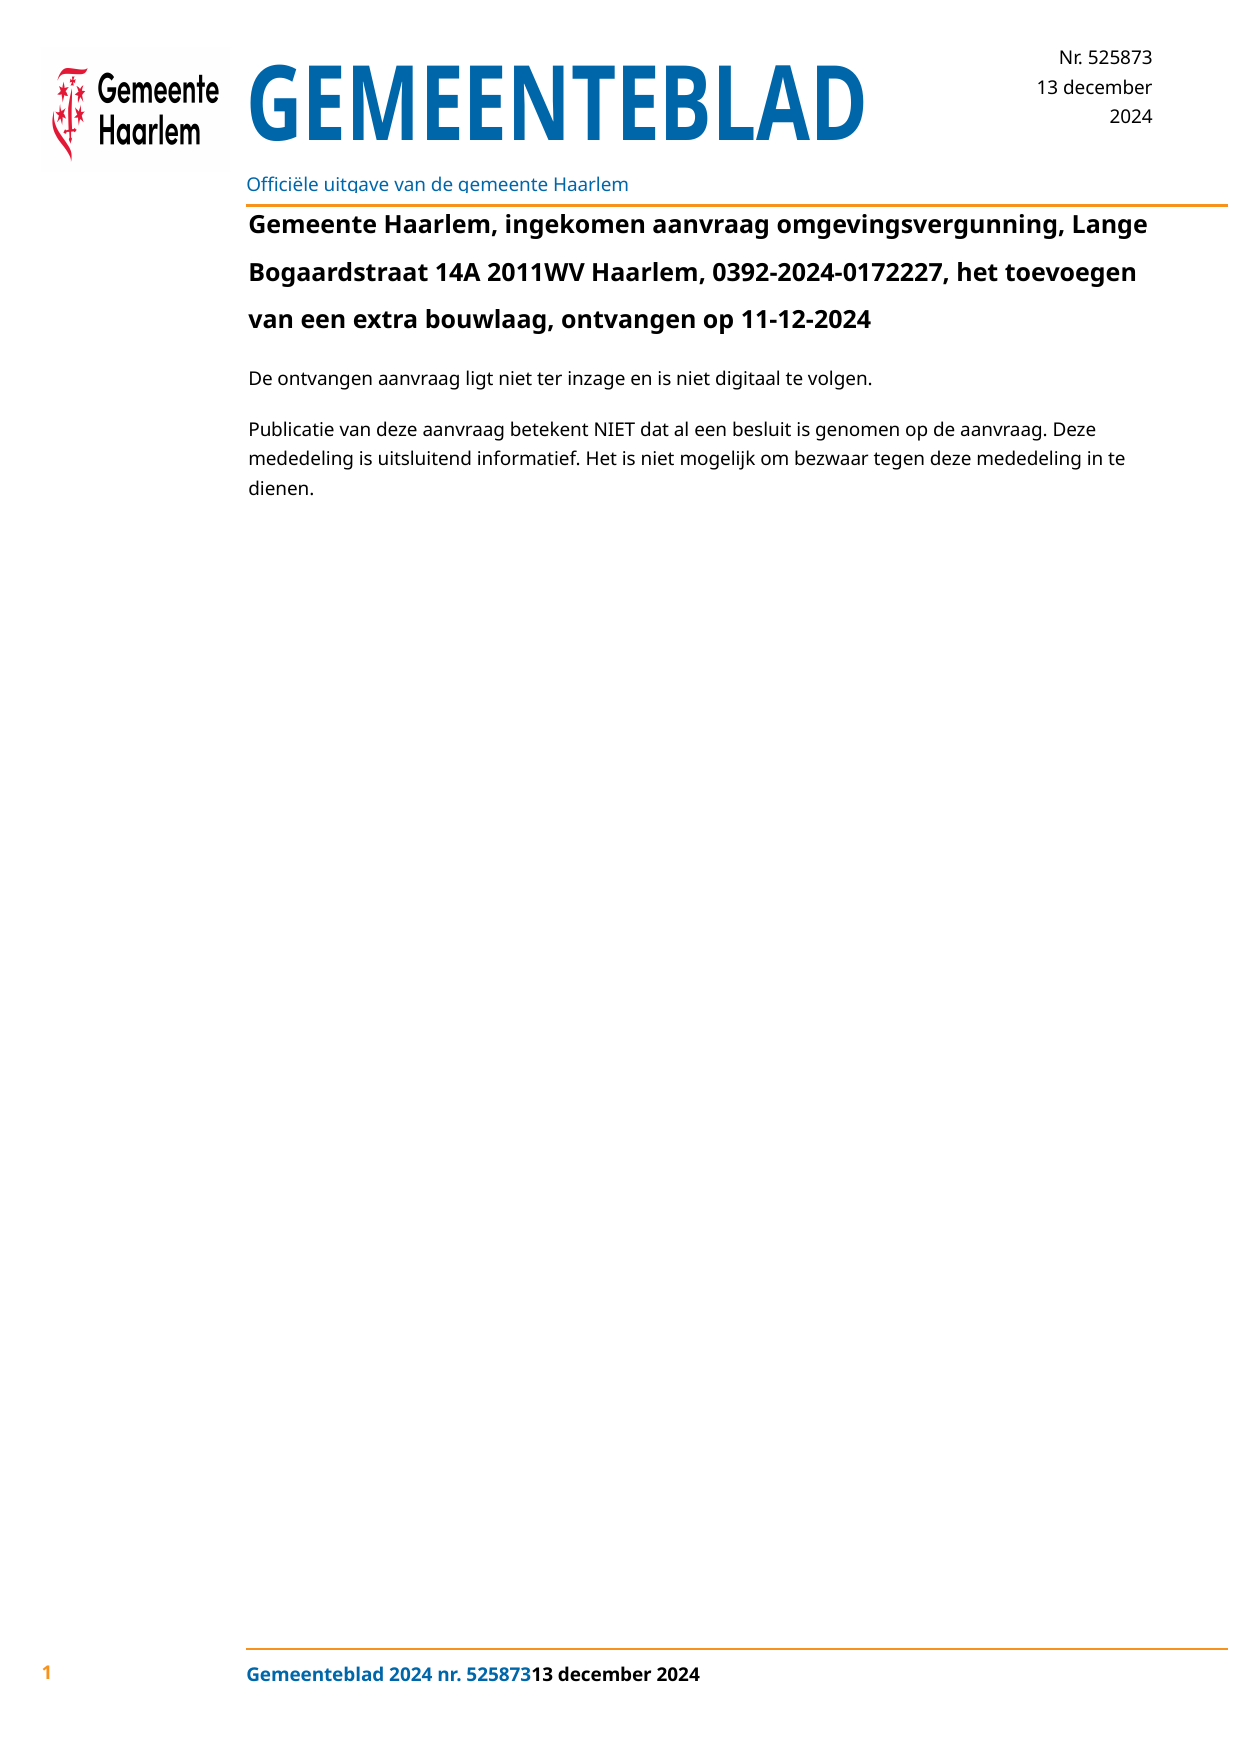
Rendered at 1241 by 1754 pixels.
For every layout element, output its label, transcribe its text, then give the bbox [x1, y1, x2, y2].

text De ontvangen aanvraag ligt niet ter inzage en is niet digitaal te volgen. [248, 366, 1152, 391]
picture [41, 47, 231, 172]
text Publicatie van deze aanvraag betekent NIET dat al een besluit is genomen op de aanvraag. Deze mededeling is uitsluitend informatief. Het is niet mogelijk om bezwaar tegen deze mededeling in te dienen. [248, 416, 1152, 501]
text Gemeente Haarlem, ingekomen aanvraag omgevingsvergunning, Lange Bogaardstraat 14A 2011WV Haarlem, 0392-2024-0172227, het toevoegen van een extra bouwlaag, ontvangen op 11-12-2024 [248, 207, 1152, 336]
